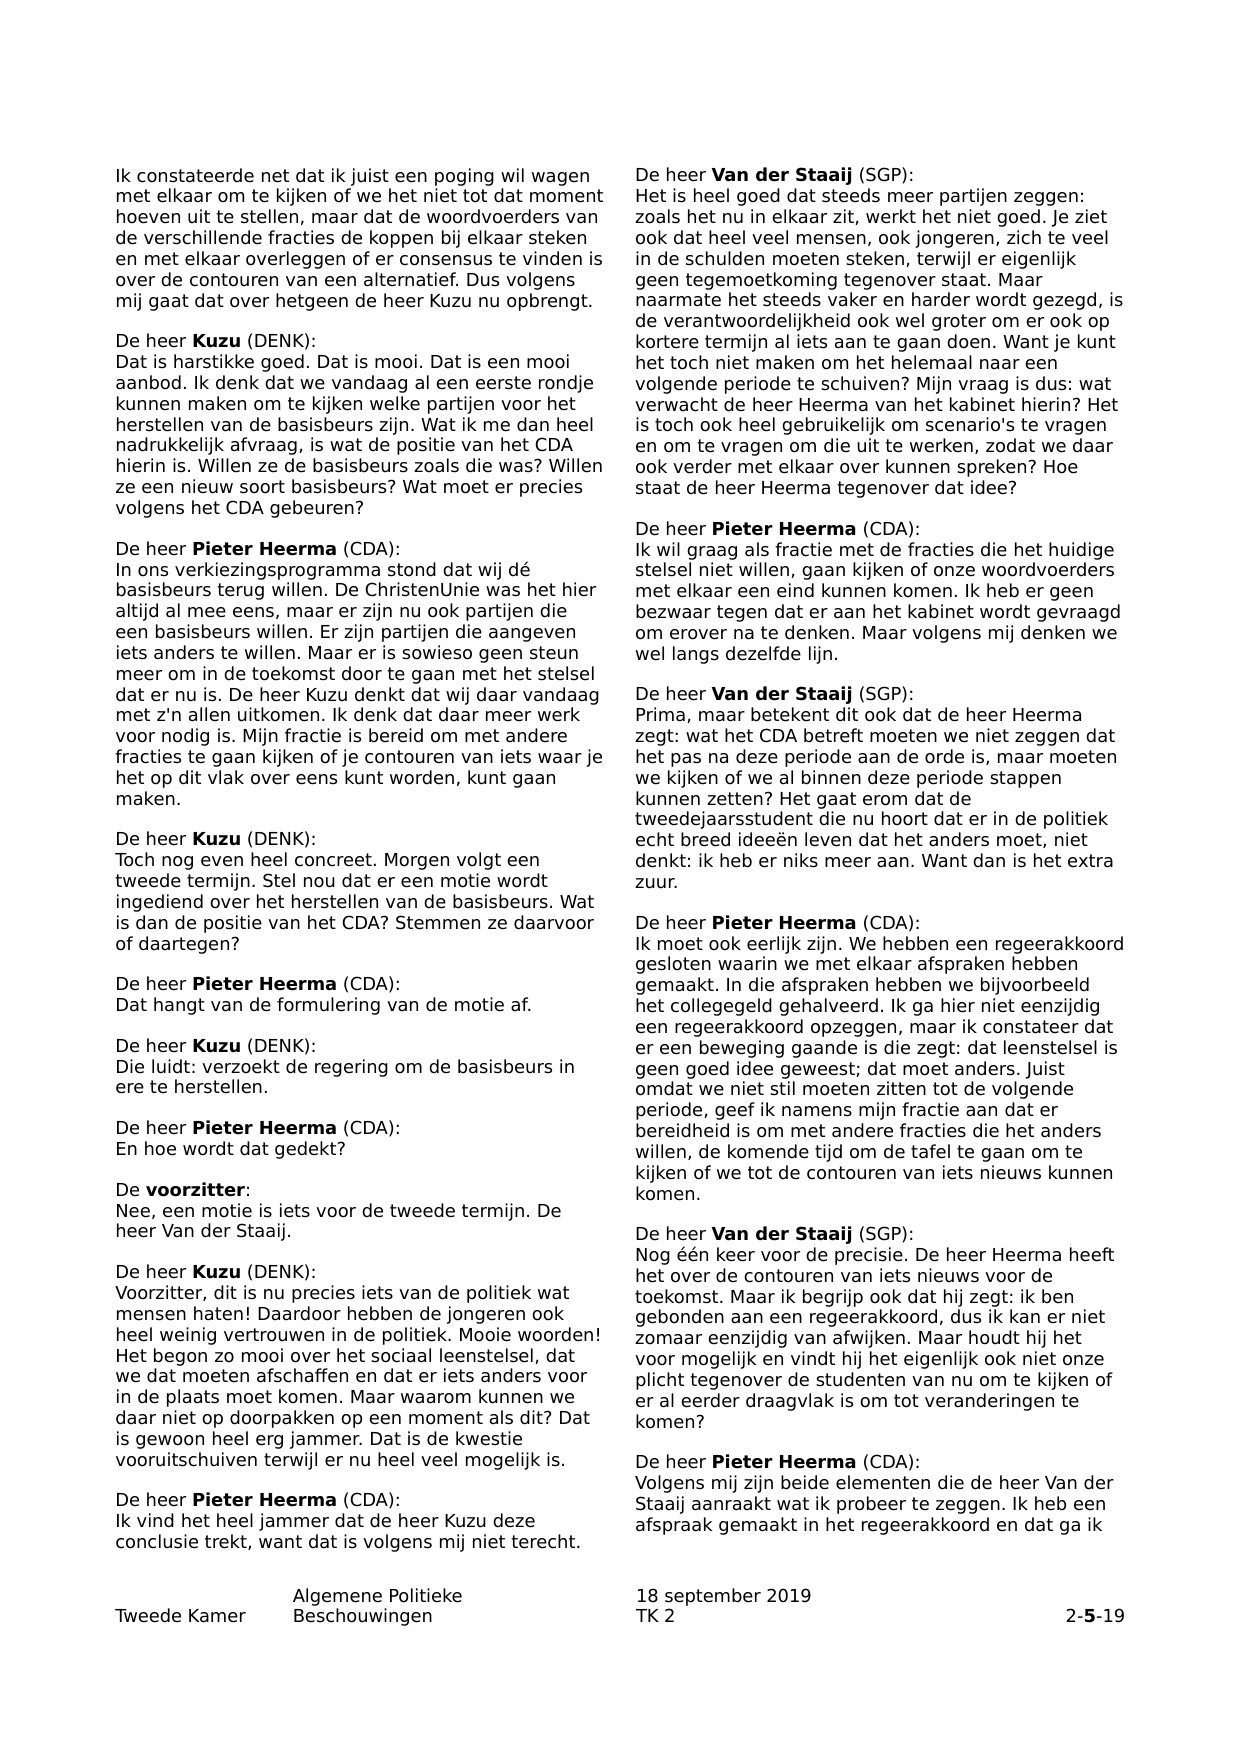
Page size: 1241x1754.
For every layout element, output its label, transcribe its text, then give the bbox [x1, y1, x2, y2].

text De heer Kuzu (DENK): [115, 829, 605, 850]
text Ik wil graag als fractie met de fracties die het huidige stelsel niet willen, gaan kijken of onze woordvoerders met elkaar een eind kunnen komen. Ik heb er geen bezwaar tegen dat er aan het kabinet wordt gevraagd om erover na te denken. Maar volgens mij denken we wel langs dezelfde lijn. [635, 539, 1125, 664]
text De heer Pieter Heerma (CDA): [115, 538, 605, 559]
text De heer Pieter Heerma (CDA): [115, 1118, 605, 1139]
text Volgens mij zijn beide elementen die de heer Van der Staaij aanraakt wat ik probeer te zeggen. Ik heb een afspraak gemaakt in het regeerakkoord en dat ga ik [635, 1473, 1125, 1536]
text Toch nog even heel concreet. Morgen volgt een tweede termijn. Stel nou dat er een motie wordt ingediend over het herstellen van de basisbeurs. Wat is dan de positie van het CDA? Stemmen ze daarvoor of daartegen? [115, 850, 605, 954]
text Dat hangt van de formulering van de motie af. [115, 995, 605, 1016]
text De heer Pieter Heerma (CDA): [635, 518, 1125, 539]
text Die luidt: verzoekt de regering om de basisbeurs in ere te herstellen. [115, 1056, 605, 1098]
text Nog één keer voor de precisie. De heer Heerma heeft het over de contouren van iets nieuws voor de toekomst. Maar ik begrijp ook dat hij zegt: ik ben gebonden aan een regeerakkoord, dus ik kan er niet zomaar eenzijdig van afwijken. Maar houdt hij het voor mogelijk en vindt hij het eigenlijk ook niet onze plicht tegenover de studenten van nu om te kijken of er al eerder draagvlak is om tot veranderingen te komen? [635, 1245, 1125, 1432]
text De heer Kuzu (DENK): [115, 1262, 605, 1283]
text De voorzitter: [115, 1180, 605, 1200]
text De heer Kuzu (DENK): [115, 1036, 605, 1056]
text De heer Van der Staaij (SGP): [635, 684, 1125, 705]
text Nee, een motie is iets voor de tweede termijn. De heer Van der Staaij. [115, 1200, 605, 1242]
text En hoe wordt dat gedekt? [115, 1139, 605, 1160]
text Voorzitter, dit is nu precies iets van de politiek wat mensen haten! Daardoor hebben de jongeren ook heel weinig vertrouwen in de politiek. Mooie woorden! Het begon zo mooi over het sociaal leenstelsel, dat we dat moeten afschaffen en dat er iets anders voor in de plaats moet komen. Maar waarom kunnen we daar niet op doorpakken op een moment als dit? Dat is gewoon heel erg jammer. Dat is de kwestie vooruitschuiven terwijl er nu heel veel mogelijk is. [115, 1283, 605, 1470]
text De heer Pieter Heerma (CDA): [635, 1452, 1125, 1473]
text Ik vind het heel jammer dat de heer Kuzu deze conclusie trekt, want dat is volgens mij niet terecht. [115, 1511, 605, 1553]
text De heer Kuzu (DENK): [115, 331, 605, 352]
text Ik moet ook eerlijk zijn. We hebben een regeerakkoord gesloten waarin we met elkaar afspraken hebben gemaakt. In die afspraken hebben we bijvoorbeeld het collegegeld gehalveerd. Ik ga hier niet eenzijdig een regeerakkoord opzeggen, maar ik constateer dat er een beweging gaande is die zegt: dat leenstelsel is geen goed idee geweest; dat moet anders. Juist omdat we niet stil moeten zitten tot de volgende periode, geef ik namens mijn fractie aan dat er bereidheid is om met andere fracties die het anders willen, de komende tijd om de tafel te gaan om te kijken of we tot de contouren van iets nieuws kunnen komen. [635, 933, 1125, 1204]
text Het is heel goed dat steeds meer partijen zeggen: zoals het nu in elkaar zit, werkt het niet goed. Je ziet ook dat heel veel mensen, ook jongeren, zich te veel in de schulden moeten steken, terwijl er eigenlijk geen tegemoetkoming tegenover staat. Maar naarmate het steeds vaker en harder wordt gezegd, is de verantwoordelijkheid ook wel groter om er ook op kortere termijn al iets aan te gaan doen. Want je kunt het toch niet maken om het helemaal naar een volgende periode te schuiven? Mijn vraag is dus: wat verwacht de heer Heerma van het kabinet hierin? Het is toch ook heel gebruikelijk om scenario's te vragen en om te vragen om die uit te werken, zodat we daar ook verder met elkaar over kunnen spreken? Hoe staat de heer Heerma tegenover dat idee? [635, 186, 1125, 498]
text Ik constateerde net dat ik juist een poging wil wagen met elkaar om te kijken of we het niet tot dat moment hoeven uit te stellen, maar dat de woordvoerders van de verschillende fracties de koppen bij elkaar steken en met elkaar overleggen of er consensus te vinden is over de contouren van een alternatief. Dus volgens mij gaat dat over hetgeen de heer Kuzu nu opbrengt. [115, 165, 605, 311]
text De heer Pieter Heerma (CDA): [635, 912, 1125, 933]
text De heer Pieter Heerma (CDA): [115, 974, 605, 995]
text De heer Pieter Heerma (CDA): [115, 1490, 605, 1511]
text De heer Van der Staaij (SGP): [635, 165, 1125, 186]
text Prima, maar betekent dit ook dat de heer Heerma zegt: wat het CDA betreft moeten we niet zeggen dat het pas na deze periode aan de orde is, maar moeten we kijken of we al binnen deze periode stappen kunnen zetten? Het gaat erom dat de tweedejaarsstudent die nu hoort dat er in de politiek echt breed ideeën leven dat het anders moet, niet denkt: ik heb er niks meer aan. Want dan is het extra zuur. [635, 705, 1125, 892]
text In ons verkiezingsprogramma stond dat wij dé basisbeurs terug willen. De ChristenUnie was het hier altijd al mee eens, maar er zijn nu ook partijen die een basisbeurs willen. Er zijn partijen die aangeven iets anders te willen. Maar er is sowieso geen steun meer om in de toekomst door te gaan met het stelsel dat er nu is. De heer Kuzu denkt dat wij daar vandaag met z'n allen uitkomen. Ik denk dat daar meer werk voor nodig is. Mijn fractie is bereid om met andere fracties te gaan kijken of je contouren van iets waar je het op dit vlak over eens kunt worden, kunt gaan maken. [115, 559, 605, 809]
text Dat is harstikke goed. Dat is mooi. Dat is een mooi aanbod. Ik denk dat we vandaag al een eerste rondje kunnen maken om te kijken welke partijen voor het herstellen van de basisbeurs zijn. Wat ik me dan heel nadrukkelijk afvraag, is wat de positie van het CDA hierin is. Willen ze de basisbeurs zoals die was? Willen ze een nieuw soort basisbeurs? Wat moet er precies volgens het CDA gebeuren? [115, 352, 605, 518]
text De heer Van der Staaij (SGP): [635, 1224, 1125, 1245]
